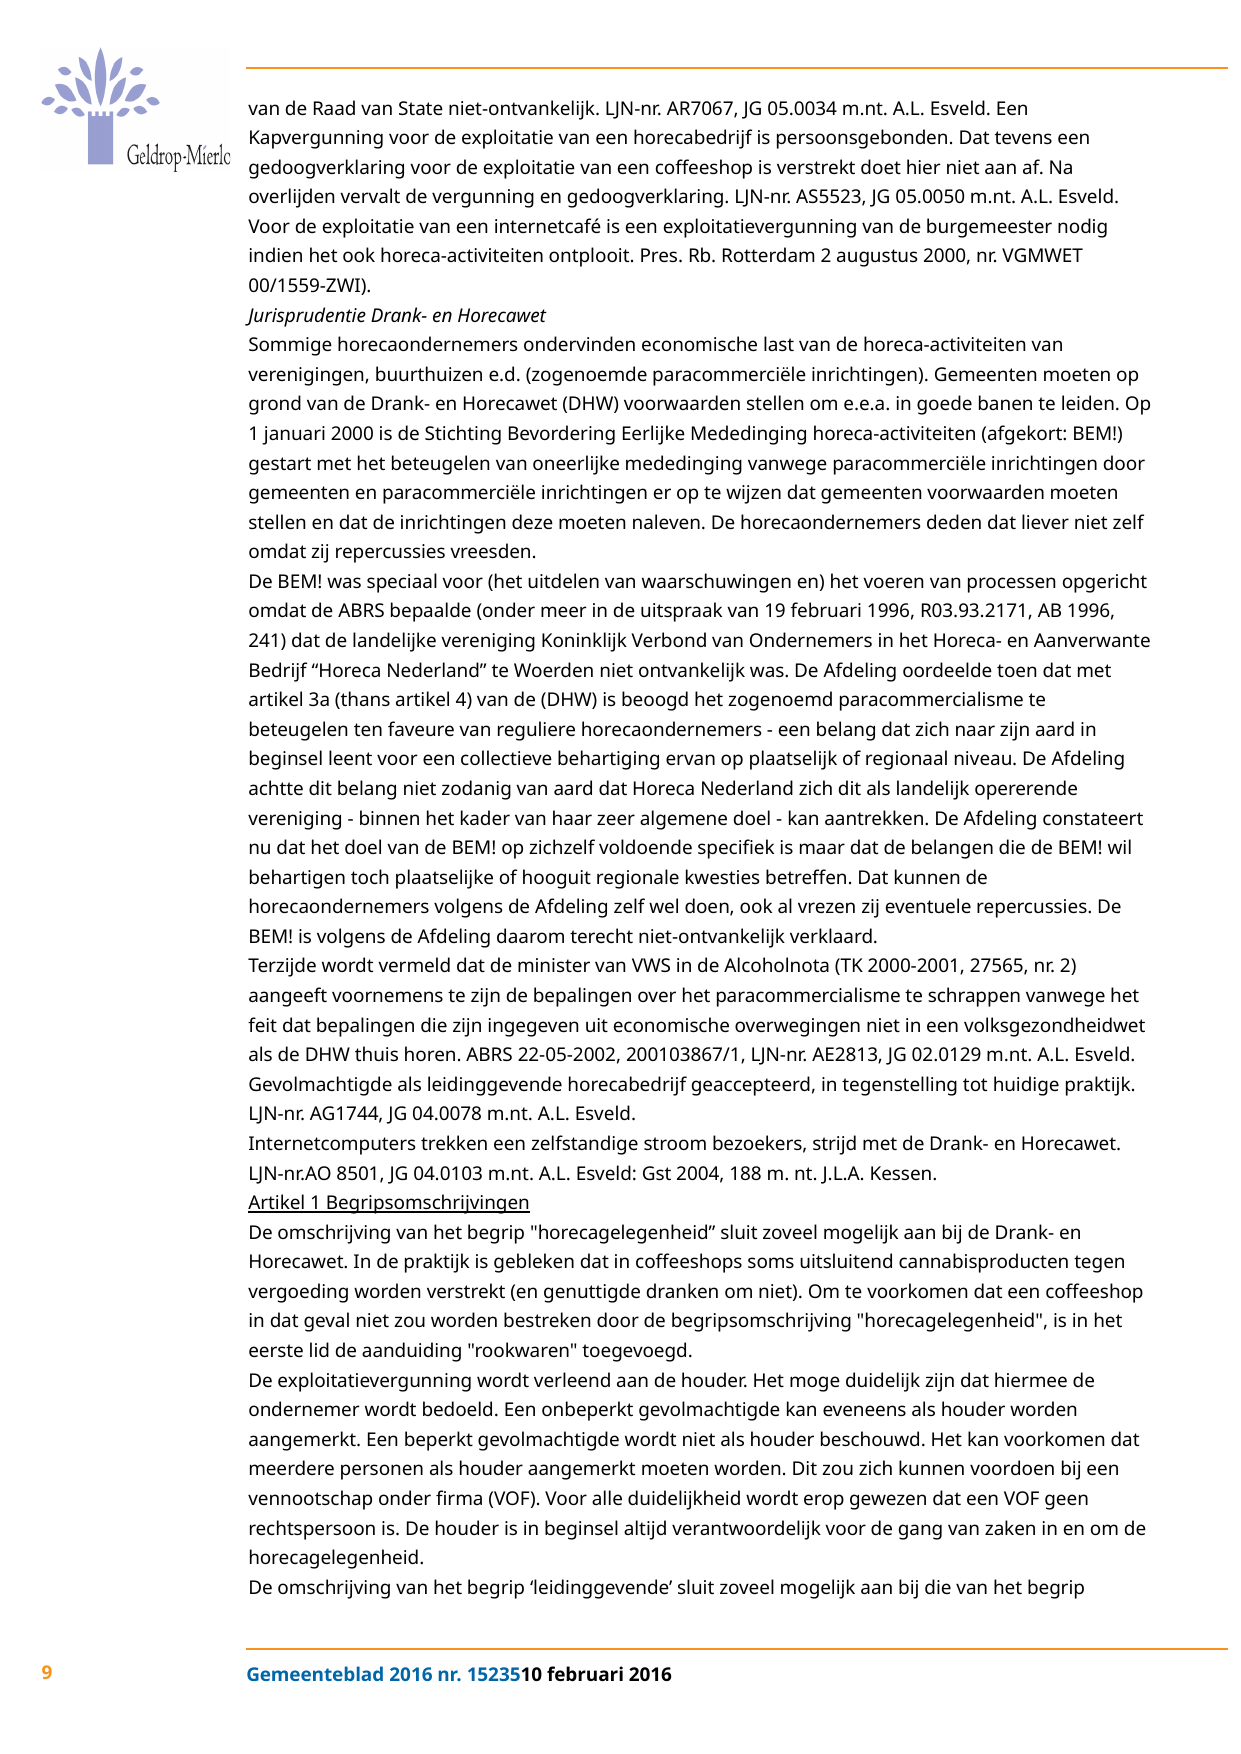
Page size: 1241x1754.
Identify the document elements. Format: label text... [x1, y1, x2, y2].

text Internetcomputers trekken een zelfstandige stroom bezoekers, strijd met de Drank- en Horecawet. LJN-nr.AO 8501, JG 04.0103 m.nt. A.L. Esveld: Gst 2004, 188 m. nt. J.L.A. Kessen. [248, 1130, 1152, 1186]
picture [41, 47, 231, 172]
text Voor de exploitatie van een internetcafé is een exploitatievergunning van de burgemeester nodig indien het ook horeca-activiteiten ontplooit. Pres. Rb. Rotterdam 2 augustus 2000, nr. VGMWET 00/1559-ZWI). [248, 213, 1152, 298]
text De omschrijving van het begrip "horecagelegenheid” sluit zoveel mogelijk aan bij de Drank- en Horecawet. In de praktijk is gebleken dat in coffeeshops soms uitsluitend cannabisproducten tegen vergoeding worden verstrekt (en genuttigde dranken om niet). Om te voorkomen dat een coffeeshop in dat geval niet zou worden bestreken door de begripsomschrijving "horecagelegenheid", is in het eerste lid de aanduiding "rookwaren" toegevoegd. [248, 1219, 1152, 1363]
text Sommige horecaondernemers ondervinden economische last van de horeca-activiteiten van verenigingen, buurthuizen e.d. (zogenoemde paracommerciële inrichtingen). Gemeenten moeten op grond van de Drank- en Horecawet (DHW) voorwaarden stellen om e.e.a. in goede banen te leiden. Op 1 januari 2000 is de Stichting Bevordering Eerlijke Mededinging horeca-activiteiten (afgekort: BEM!) gestart met het beteugelen van oneerlijke mededinging vanwege paracommerciële inrichtingen door gemeenten en paracommerciële inrichtingen er op te wijzen dat gemeenten voorwaarden moeten stellen en dat de inrichtingen deze moeten naleven. De horecaondernemers deden dat liever niet zelf omdat zij repercussies vreesden. [248, 331, 1152, 564]
text Jurisprudentie Drank- en Horecawet [248, 302, 1152, 328]
text Terzijde wordt vermeld dat de minister van VWS in de Alcoholnota (TK 2000-2001, 27565, nr. 2) aangeeft voornemens te zijn de bepalingen over het paracommercialisme te schrappen vanwege het feit dat bepalingen die zijn ingegeven uit economische overwegingen niet in een volksgezondheidwet als de DHW thuis horen. ABRS 22-05-2002, 200103867/1, LJN-nr. AE2813, JG 02.0129 m.nt. A.L. Esveld. [248, 953, 1152, 1067]
text De exploitatievergunning wordt verleend aan de houder. Het moge duidelijk zijn dat hiermee de ondernemer wordt bedoeld. Een onbeperkt gevolmachtigde kan eveneens als houder worden aangemerkt. Een beperkt gevolmachtigde wordt niet als houder beschouwd. Het kan voorkomen dat meerdere personen als houder aangemerkt moeten worden. Dit zou zich kunnen voordoen bij een vennootschap onder firma (VOF). Voor alle duidelijkheid wordt erop gewezen dat een VOF geen rechtspersoon is. De houder is in beginsel altijd verantwoordelijk voor de gang van zaken in en om de horecagelegenheid. [248, 1367, 1152, 1570]
text van de Raad van State niet-ontvankelijk. LJN-nr. AR7067, JG 05.0034 m.nt. A.L. Esveld. Een Kapvergunning voor de exploitatie van een horecabedrijf is persoonsgebonden. Dat tevens een gedoogverklaring voor de exploitatie van een coffeeshop is verstrekt doet hier niet aan af. Na overlijden vervalt de vergunning en gedoogverklaring. LJN-nr. AS5523, JG 05.0050 m.nt. A.L. Esveld. [248, 95, 1152, 209]
text Gevolmachtigde als leidinggevende horecabedrijf geaccepteerd, in tegenstelling tot huidige praktijk. LJN-nr. AG1744, JG 04.0078 m.nt. A.L. Esveld. [248, 1071, 1152, 1126]
text De BEM! was speciaal voor (het uitdelen van waarschuwingen en) het voeren van processen opgericht omdat de ABRS bepaalde (onder meer in de uitspraak van 19 februari 1996, R03.93.2171, AB 1996, 241) dat de landelijke vereniging Koninklijk Verbond van Ondernemers in het Horeca- en Aanverwante Bedrijf “Horeca Nederland” te Woerden niet ontvankelijk was. De Afdeling oordeelde toen dat met artikel 3a (thans artikel 4) van de (DHW) is beoogd het zogenoemd paracommercialisme te beteugelen ten faveure van reguliere horecaondernemers - een belang dat zich naar zijn aard in beginsel leent voor een collectieve behartiging ervan op plaatselijk of regionaal niveau. De Afdeling achtte dit belang niet zodanig van aard dat Horeca Nederland zich dit als landelijk opererende vereniging - binnen het kader van haar zeer algemene doel - kan aantrekken. De Afdeling constateert nu dat het doel van de BEM! op zichzelf voldoende specifiek is maar dat de belangen die de BEM! wil behartigen toch plaatselijke of hooguit regionale kwesties betreffen. Dat kunnen de horecaondernemers volgens de Afdeling zelf wel doen, ook al vrezen zij eventuele repercussies. De BEM! is volgens de Afdeling daarom terecht niet-ontvankelijk verklaard. [248, 568, 1152, 949]
text De omschrijving van het begrip ‘leidinggevende’ sluit zoveel mogelijk aan bij die van het begrip [248, 1574, 1152, 1600]
text Artikel 1 Begripsomschrijvingen [248, 1189, 1152, 1215]
